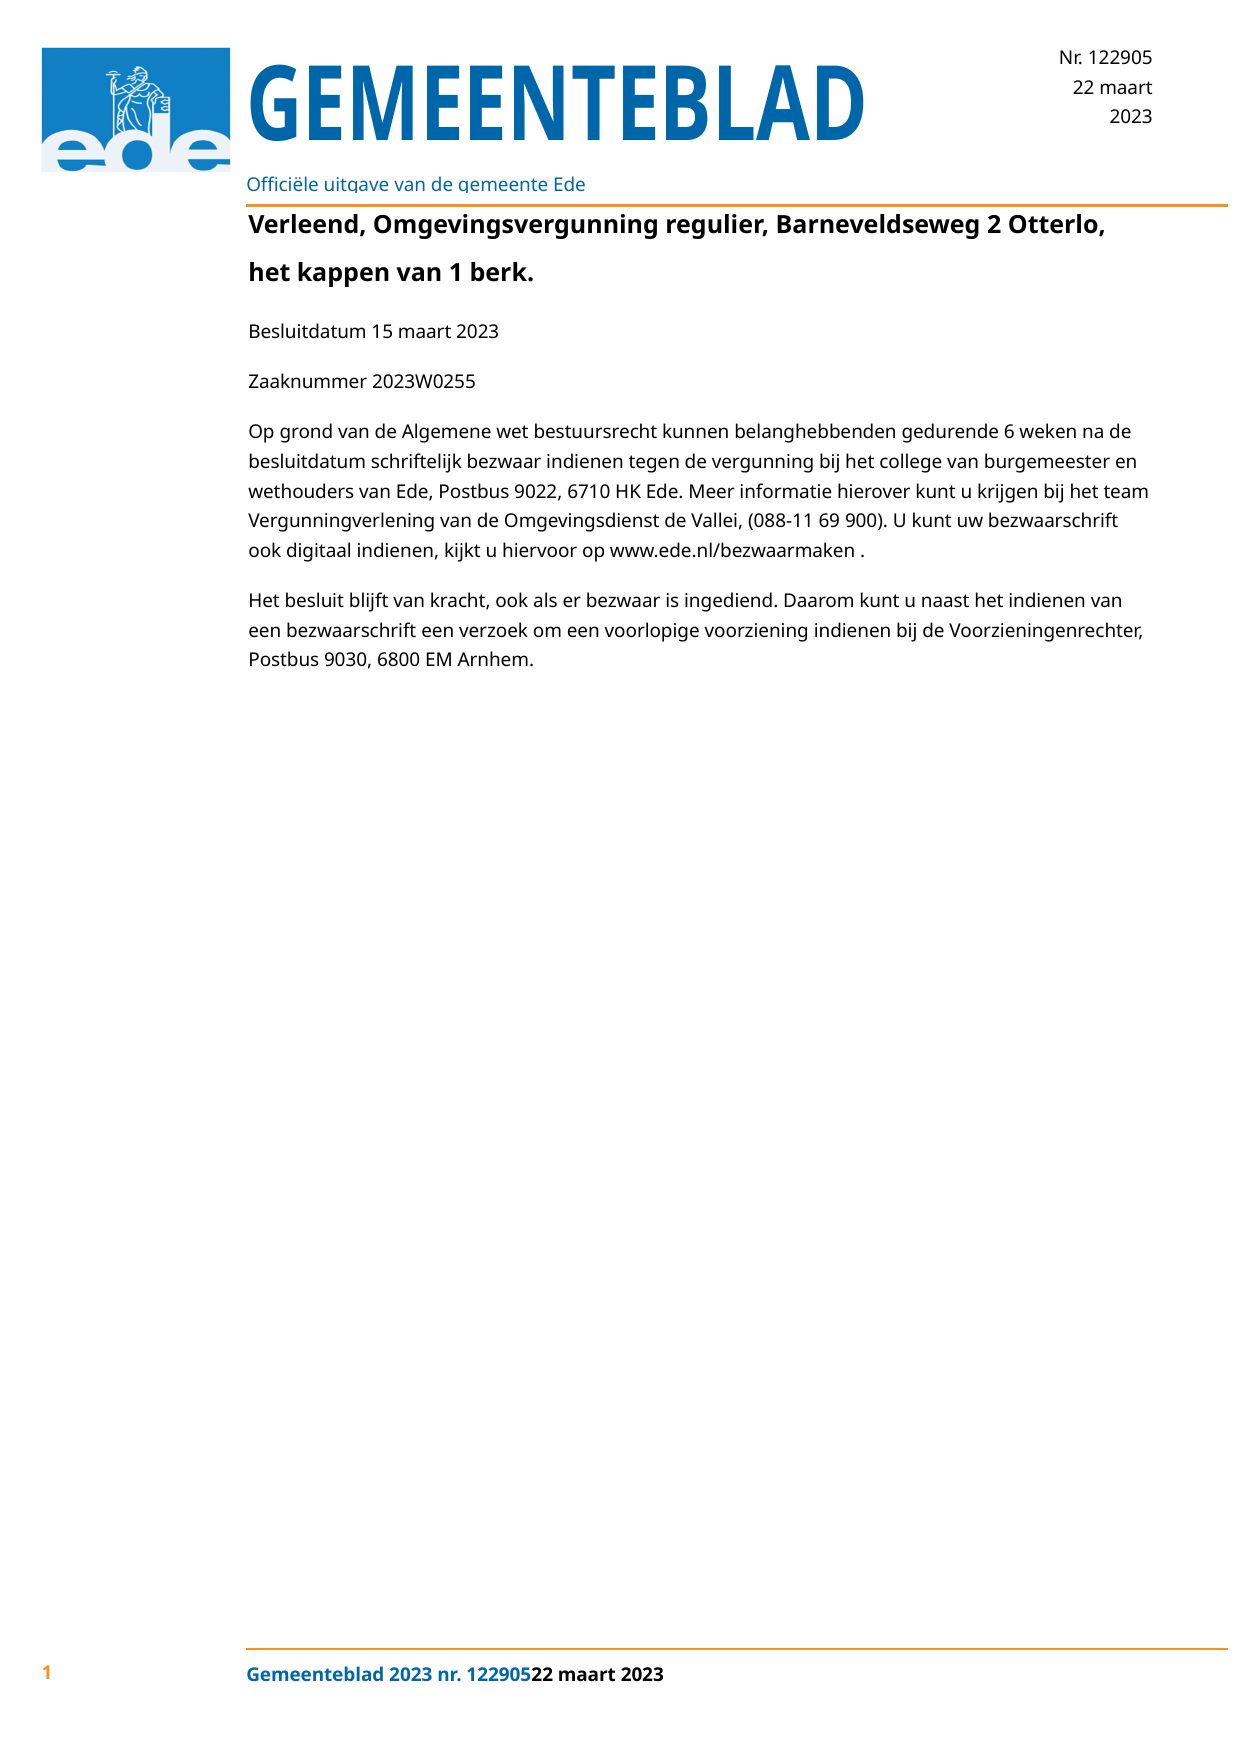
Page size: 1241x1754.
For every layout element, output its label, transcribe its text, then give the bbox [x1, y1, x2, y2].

text Op grond van de Algemene wet bestuursrecht kunnen belanghebbenden gedurende 6 weken na de besluitdatum schriftelijk bezwaar indienen tegen de vergunning bij het college van burgemeester en wethouders van Ede, Postbus 9022, 6710 HK Ede. Meer informatie hierover kunt u krijgen bij het team Vergunningverlening van de Omgevingsdienst de Vallei, (088-11 69 900). U kunt uw bezwaarschrift ook digitaal indienen, kijkt u hiervoor op www.ede.nl/bezwaarmaken . [248, 419, 1152, 563]
text Het besluit blijft van kracht, ook als er bezwaar is ingediend. Daarom kunt u naast het indienen van een bezwaarschrift een verzoek om een voorlopige voorziening indienen bij de Voorzieningenrechter, Postbus 9030, 6800 EM Arnhem. [248, 587, 1152, 672]
text Besluitdatum 15 maart 2023 [248, 318, 1152, 344]
picture [41, 47, 231, 172]
text Zaaknummer 2023W0255 [248, 368, 1152, 394]
text Verleend, Omgevingsvergunning regulier, Barneveldseweg 2 Otterlo, het kappen van 1 berk. [248, 207, 1152, 288]
